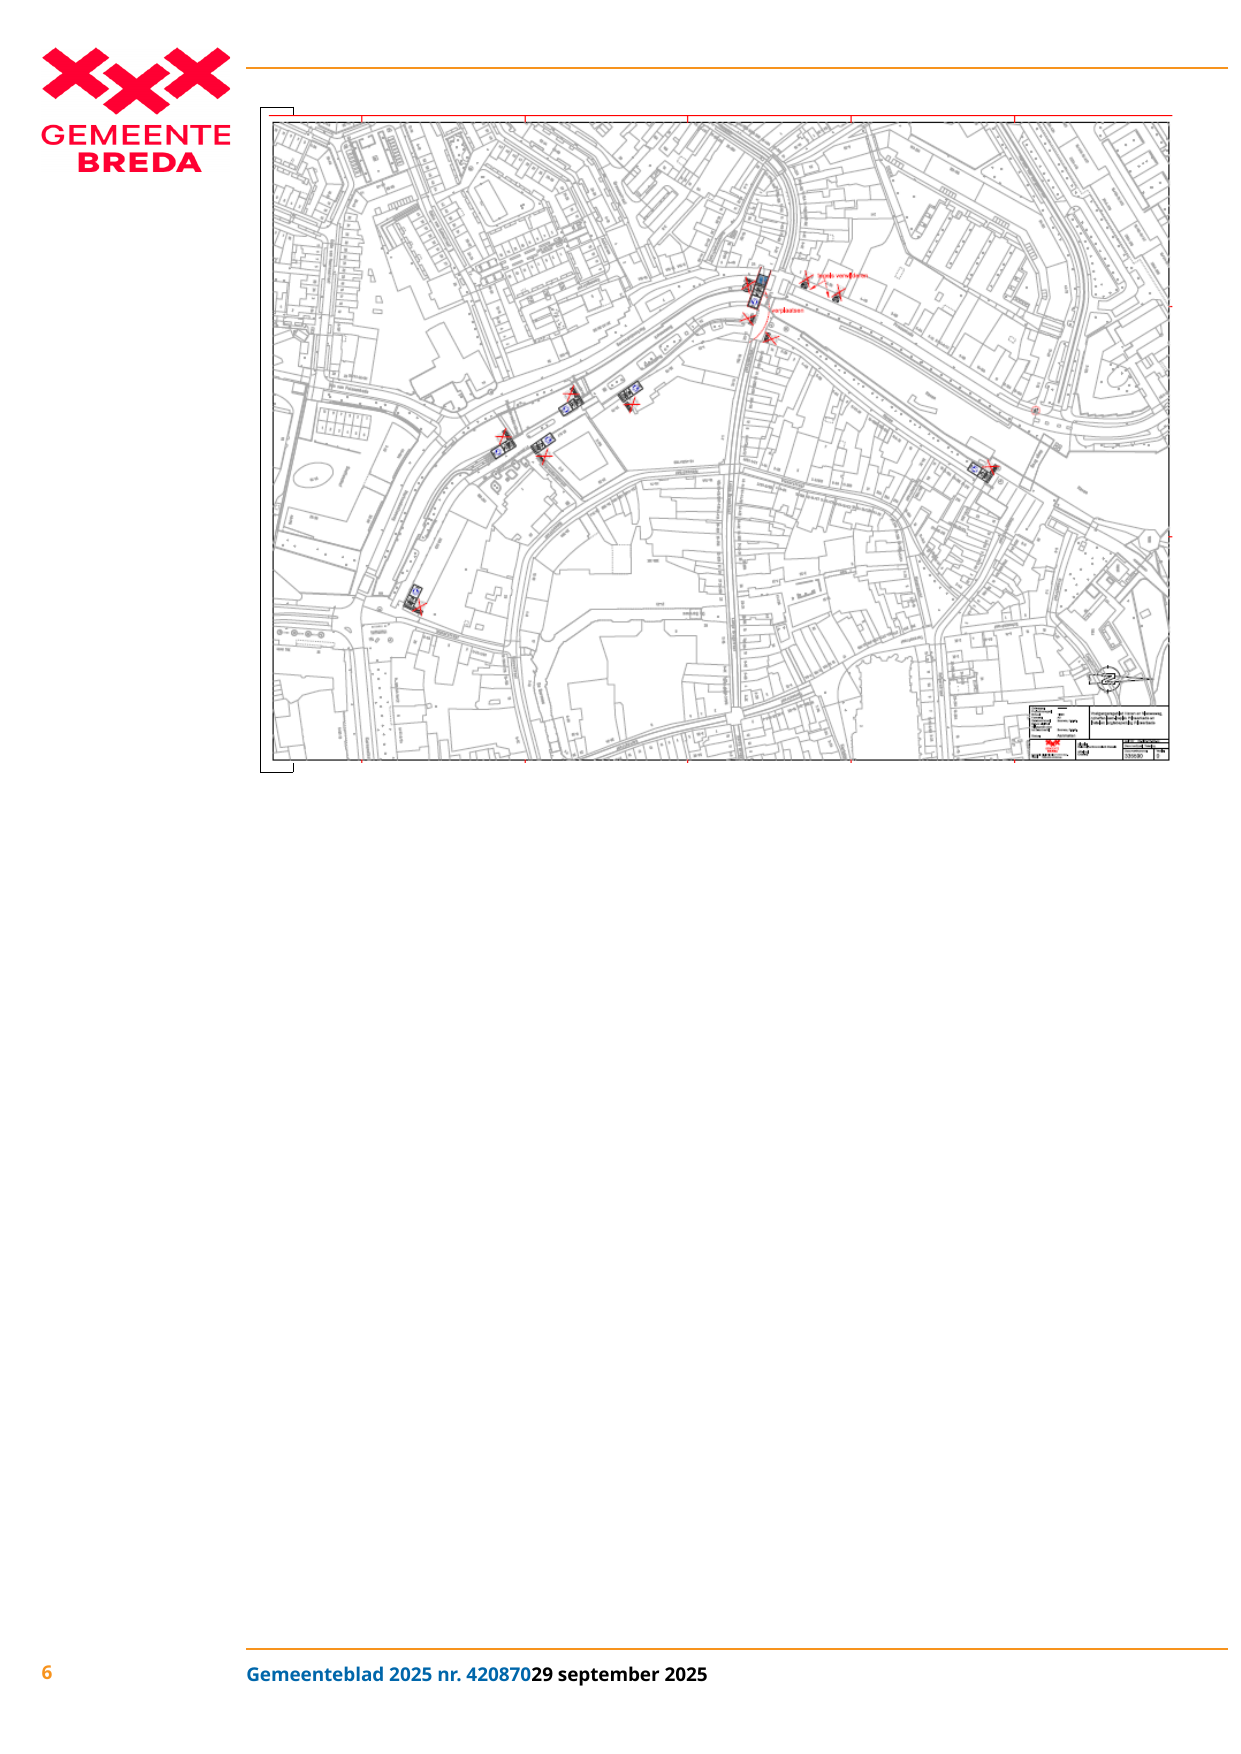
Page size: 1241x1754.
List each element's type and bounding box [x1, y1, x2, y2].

picture [41, 47, 231, 172]
picture [268, 115, 1173, 763]
